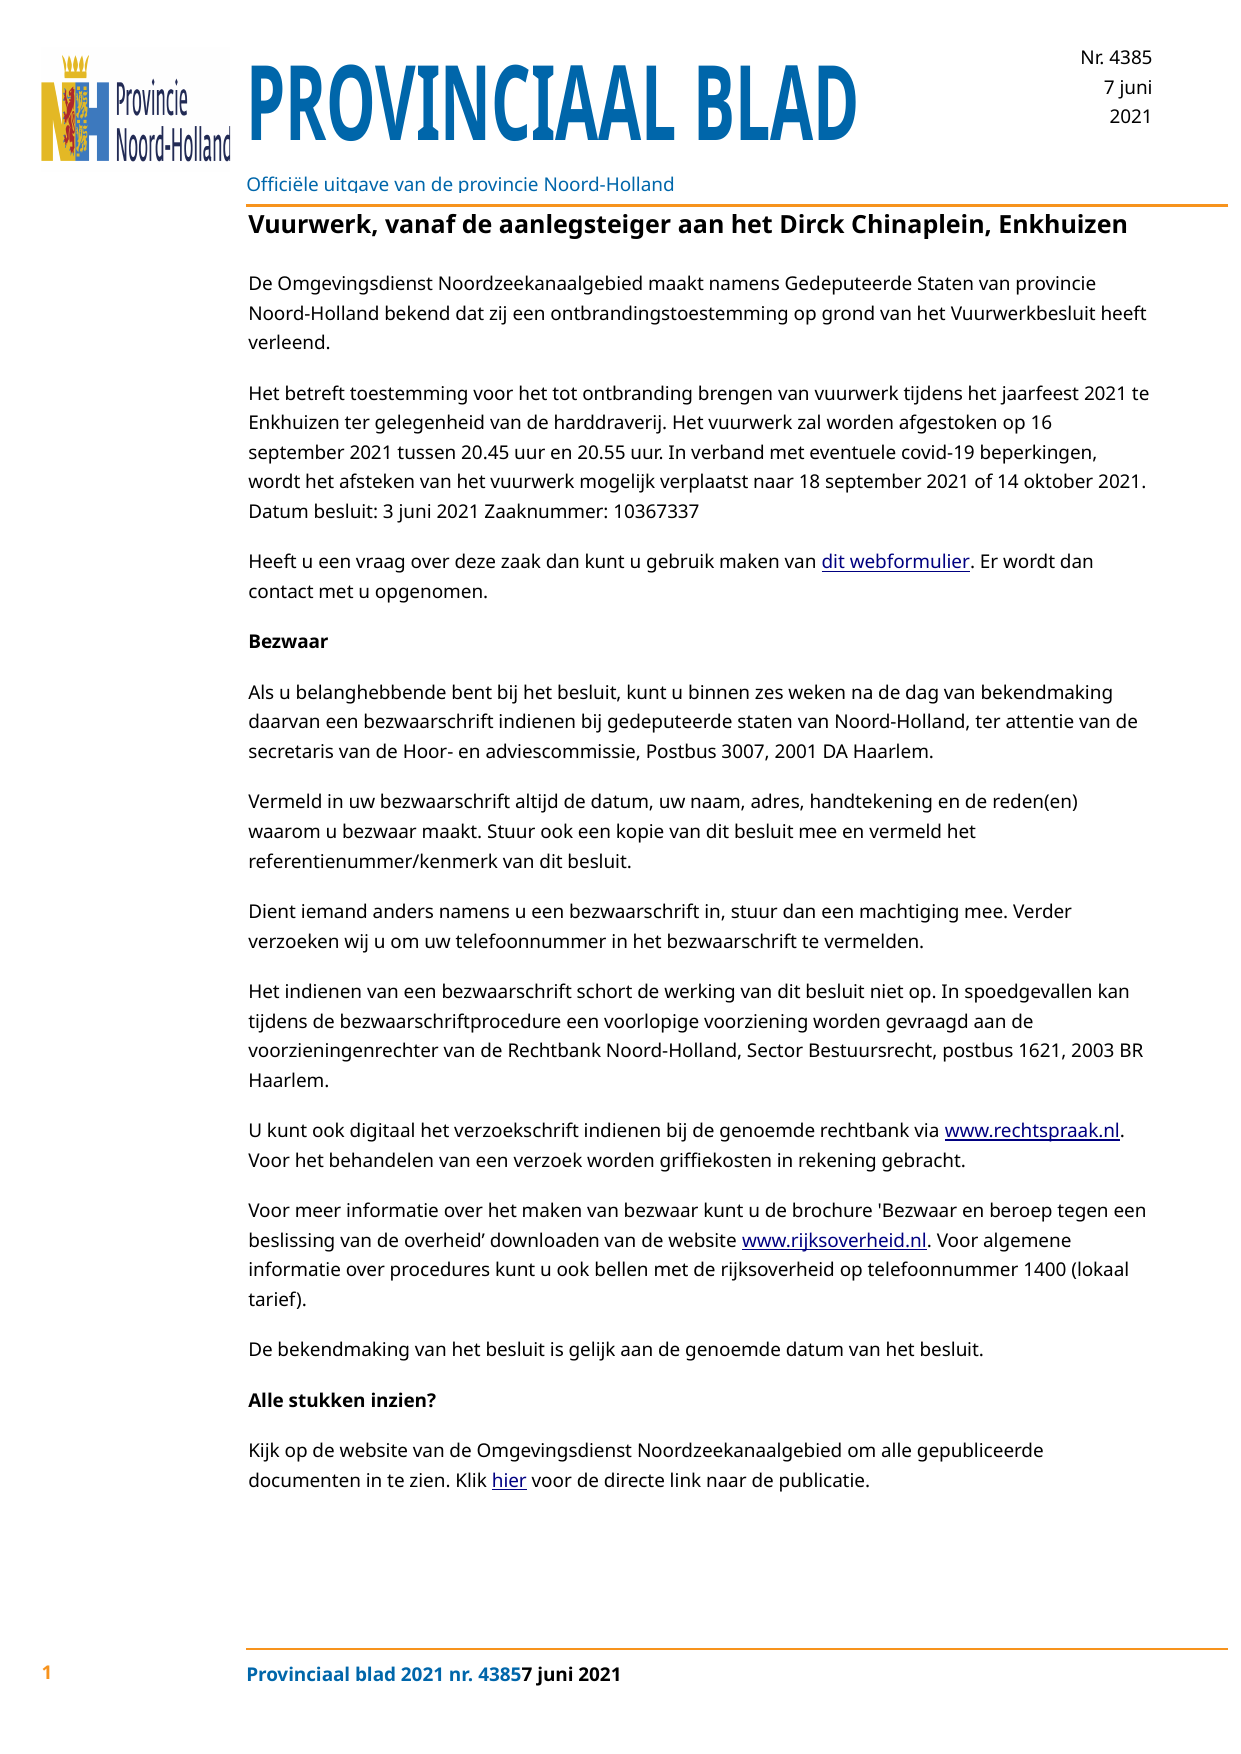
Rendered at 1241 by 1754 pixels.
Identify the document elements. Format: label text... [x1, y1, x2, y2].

text Kijk op de website van de Omgevingsdienst Noordzeekanaalgebied om alle gepubliceerde documenten in te zien. Klik hier voor de directe link naar de publicatie. [248, 1437, 1152, 1493]
text Het betreft toestemming voor het tot ontbranding brengen van vuurwerk tijdens het jaarfeest 2021 te Enkhuizen ter gelegenheid van de harddraverij. Het vuurwerk zal worden afgestoken op 16 september 2021 tussen 20.45 uur en 20.55 uur. In verband met eventuele covid-19 beperkingen, wordt het afsteken van het vuurwerk mogelijk verplaatst naar 18 september 2021 of 14 oktober 2021. Datum besluit: 3 juni 2021 Zaaknummer: 10367337 [248, 380, 1152, 524]
text Heeft u een vraag over deze zaak dan kunt u gebruik maken van dit webformulier. Er wordt dan contact met u opgenomen. [248, 549, 1152, 604]
text Voor meer informatie over het maken van bezwaar kunt u de brochure 'Bezwaar en beroep tegen een beslissing van de overheid’ downloaden van de website www.rijksoverheid.nl. Voor algemene informatie over procedures kunt u ook bellen met de rijksoverheid op telefoonnummer 1400 (lokaal tarief). [248, 1197, 1152, 1312]
text De bekendmaking van het besluit is gelijk aan de genoemde datum van het besluit. [248, 1337, 1152, 1362]
picture [41, 47, 231, 172]
text Bezwaar [248, 629, 1152, 654]
text Vuurwerk, vanaf de aanlegsteiger aan het Dirck Chinaplein, Enkhuizen [248, 207, 1152, 241]
text Vermeld in uw bezwaarschrift altijd de datum, uw naam, adres, handtekening en de reden(en) waarom u bezwaar maakt. Stuur ook een kopie van dit besluit mee en vermeld het referentienummer/kenmerk van dit besluit. [248, 789, 1152, 873]
text Het indienen van een bezwaarschrift schort de werking van dit besluit niet op. In spoedgevallen kan tijdens de bezwaarschriftprocedure een voorlopige voorziening worden gevraagd aan de voorzieningenrechter van de Rechtbank Noord-Holland, Sector Bestuursrecht, postbus 1621, 2003 BR Haarlem. [248, 978, 1152, 1093]
text U kunt ook digitaal het verzoekschrift indienen bij de genoemde rechtbank via www.rechtspraak.nl. Voor het behandelen van een verzoek worden griffiekosten in rekening gebracht. [248, 1117, 1152, 1173]
text Dient iemand anders namens u een bezwaarschrift in, stuur dan een machtiging mee. Verder verzoeken wij u om uw telefoonnummer in het bezwaarschrift te vermelden. [248, 898, 1152, 953]
text Alle stukken inzien? [248, 1387, 1152, 1413]
text Als u belanghebbende bent bij het besluit, kunt u binnen zes weken na de dag van bekendmaking daarvan een bezwaarschrift indienen bij gedeputeerde staten van Noord-Holland, ter attentie van de secretaris van de Hoor- en adviescommissie, Postbus 3007, 2001 DA Haarlem. [248, 679, 1152, 764]
text De Omgevingsdienst Noordzeekanaalgebied maakt namens Gedeputeerde Staten van provincie Noord-Holland bekend dat zij een ontbrandingstoestemming op grond van het Vuurwerkbesluit heeft verleend. [248, 270, 1152, 355]
